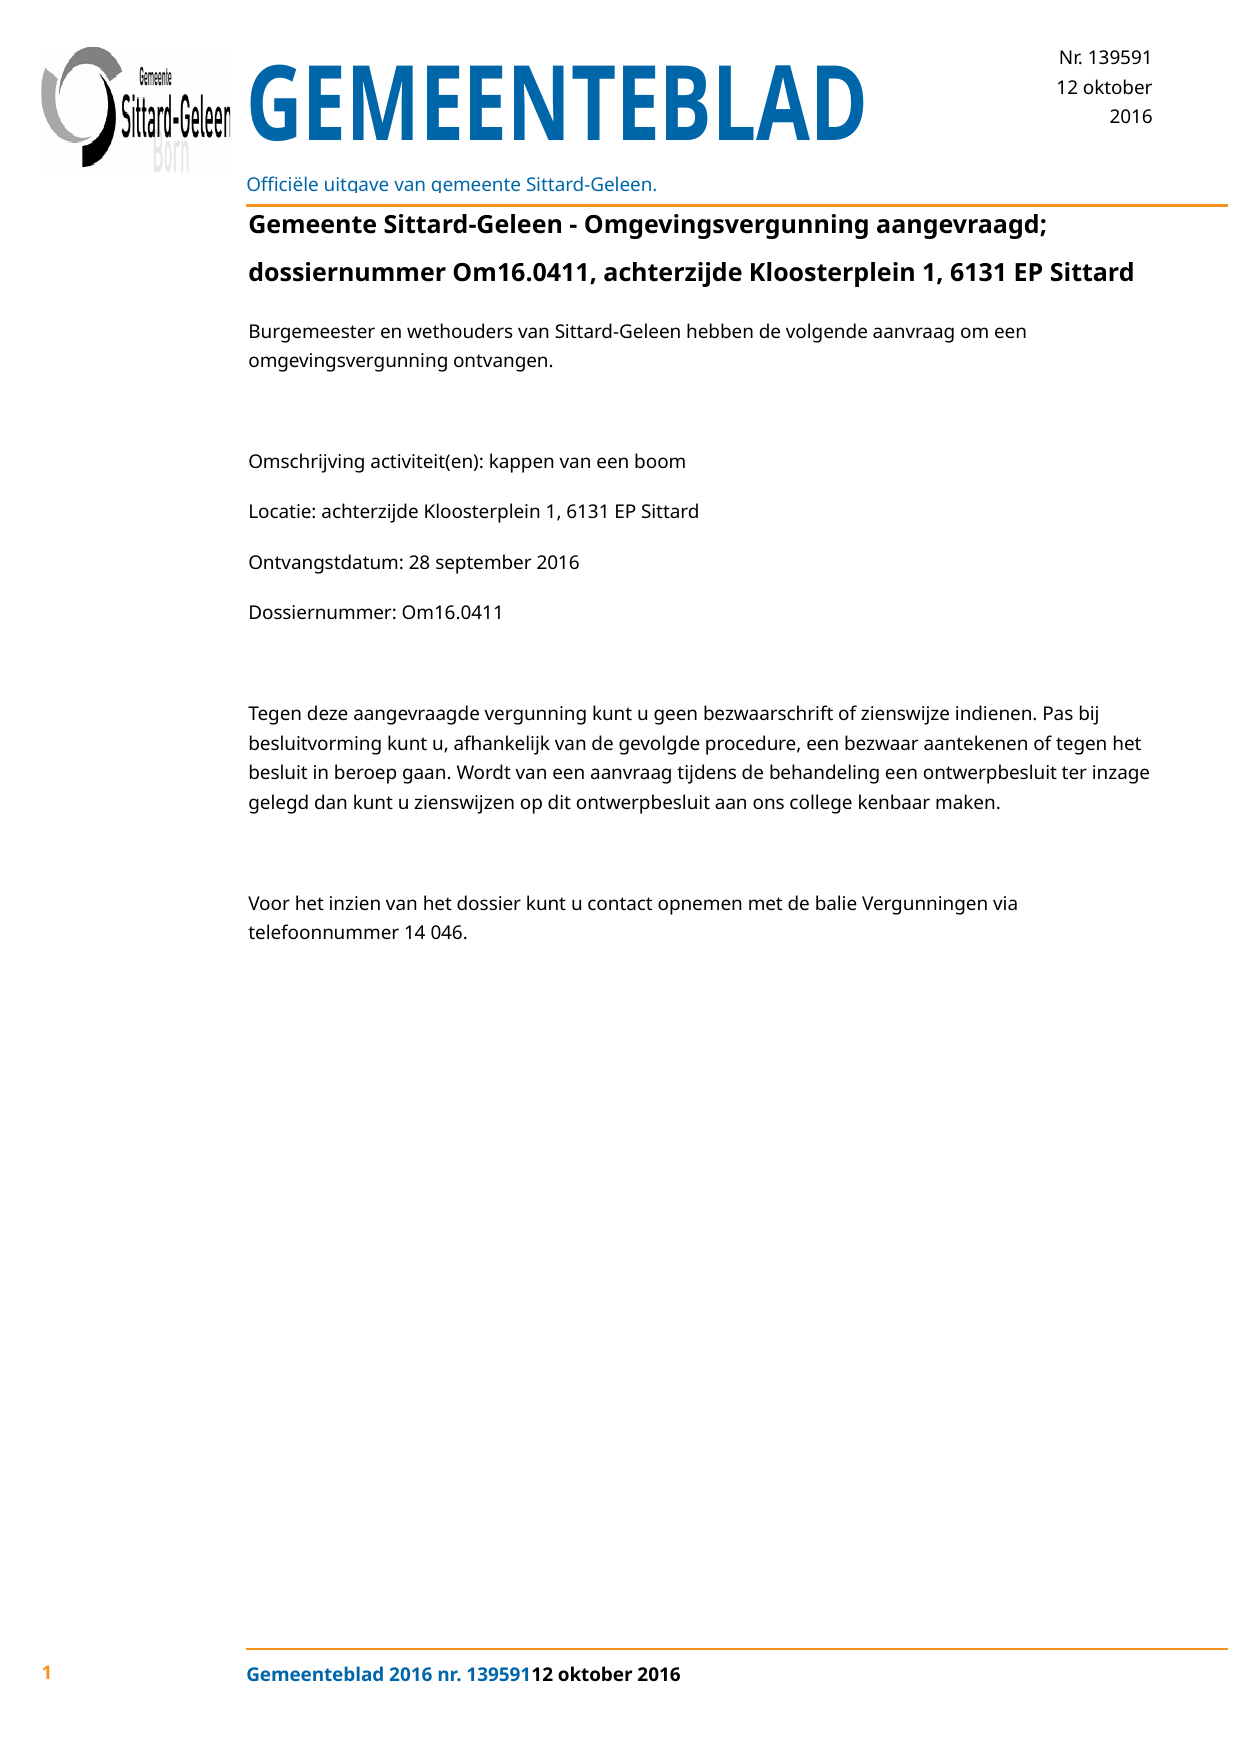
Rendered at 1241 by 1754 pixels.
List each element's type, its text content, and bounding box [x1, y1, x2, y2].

text Burgemeester en wethouders van Sittard-Geleen hebben de volgende aanvraag om een omgevingsvergunning ontvangen. [248, 318, 1152, 373]
text Omschrijving activiteit(en): kappen van een boom [248, 448, 1152, 474]
text Gemeente Sittard-Geleen - Omgevingsvergunning aangevraagd; dossiernummer Om16.0411, achterzijde Kloosterplein 1, 6131 EP Sittard [248, 207, 1152, 288]
text Locatie: achterzijde Kloosterplein 1, 6131 EP Sittard [248, 499, 1152, 524]
text Dossiernummer: Om16.0411 [248, 599, 1152, 625]
text Voor het inzien van het dossier kunt u contact opnemen met de balie Vergunningen via telefoonnummer 14 046. [248, 890, 1152, 945]
text Ontvangstdatum: 28 september 2016 [248, 549, 1152, 575]
picture [41, 47, 231, 172]
text Tegen deze aangevraagde vergunning kunt u geen bezwaarschrift of zienswijze indienen. Pas bij besluitvorming kunt u, afhankelijk van de gevolgde procedure, een bezwaar aantekenen of tegen het besluit in beroep gaan. Wordt van een aanvraag tijdens de behandeling een ontwerpbesluit ter inzage gelegd dan kunt u zienswijzen op dit ontwerpbesluit aan ons college kenbaar maken. [248, 700, 1152, 815]
